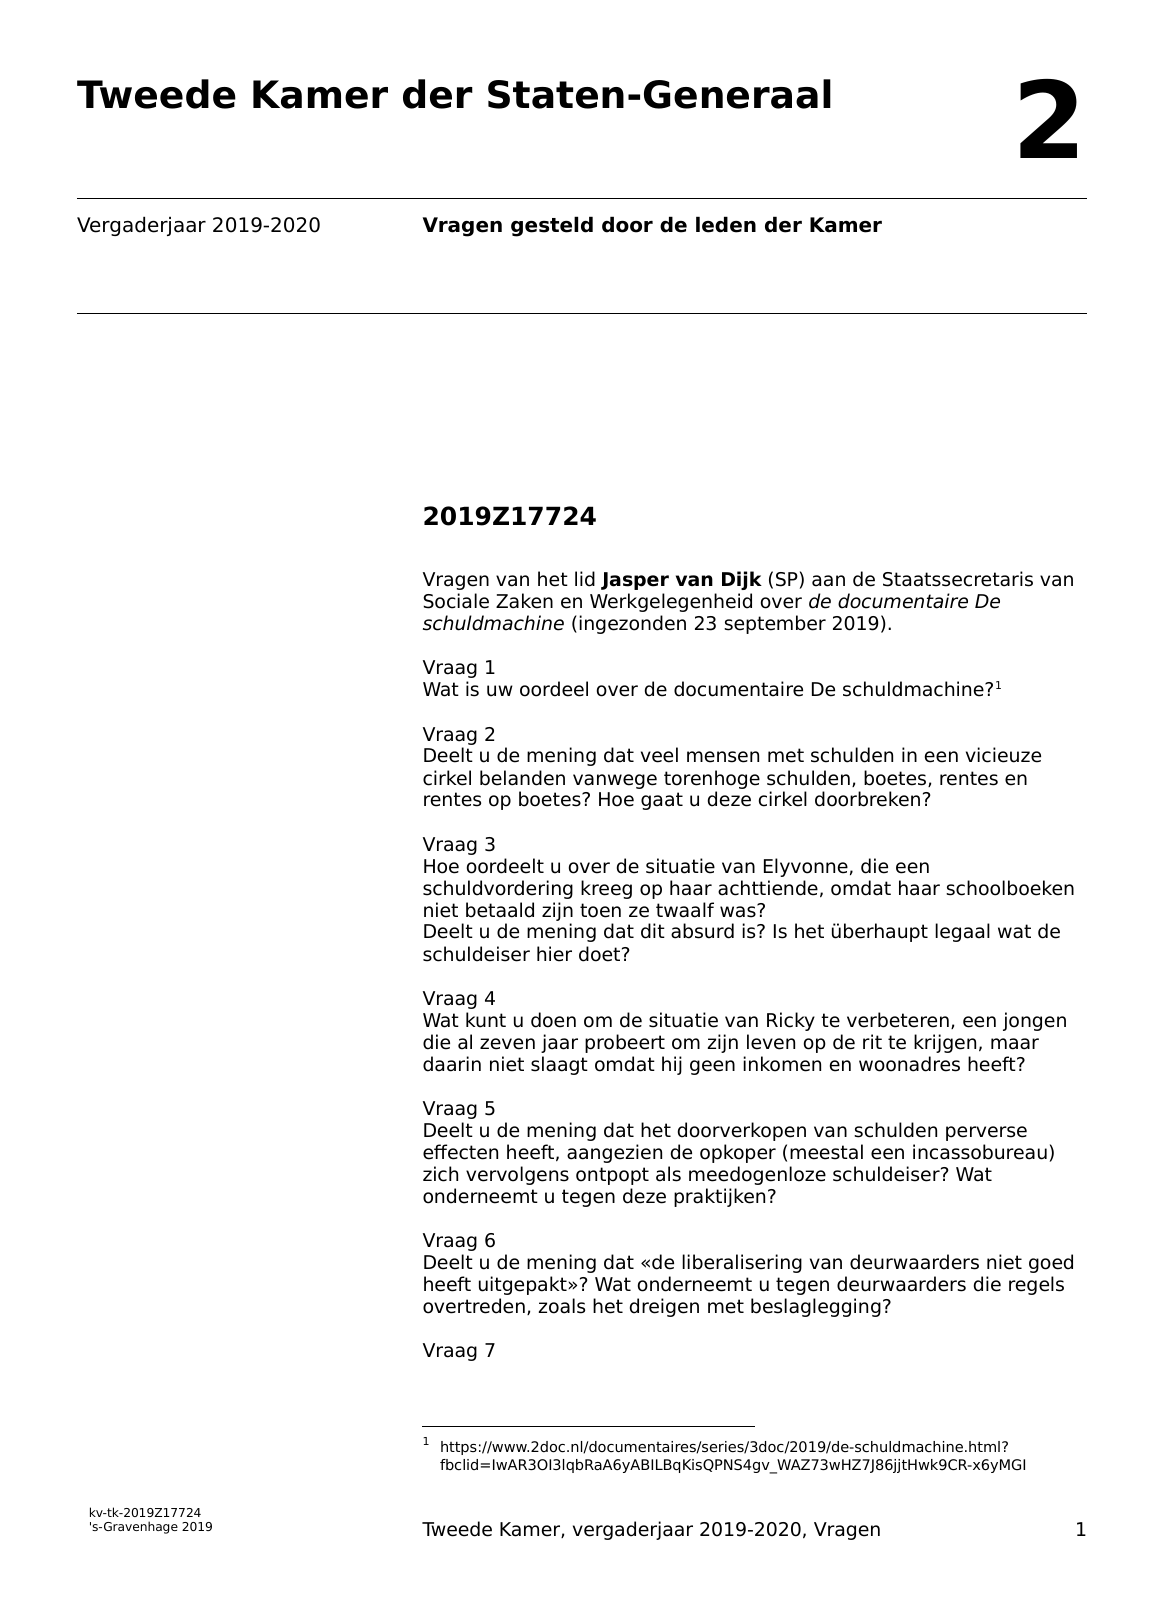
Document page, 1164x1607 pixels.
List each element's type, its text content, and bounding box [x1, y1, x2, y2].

text Wat is uw oordeel over de documentaire De schuldmachine? [422, 679, 1087, 701]
text https://www.2doc.nl/documentaires/series/3doc/2019/de-schuldmachine.html?fbclid=IwAR3OI3lqbRaA6yABILBqKisQPNS4gv_WAZ73wHZ7J86jjtHwk9CR-x6yMGI [422, 1435, 1087, 1474]
table_cell Vragen gesteld door de leden der Kamer [422, 199, 1087, 313]
text Vraag 6 [422, 1230, 1087, 1252]
table_header 2 [886, 59, 1087, 198]
text Hoe oordeelt u over de situatie van Elyvonne, die een schuldvordering kreeg op haar achttiende, omdat haar schoolboeken niet betaald zijn toen ze twaalf was? [422, 856, 1087, 921]
text Deelt u de mening dat «de liberalisering van deurwaarders niet goed heeft uitgepakt»? Wat onderneemt u tegen deurwaarders die regels overtreden, zoals het dreigen met beslaglegging? [422, 1252, 1087, 1318]
text Vraag 4 [422, 988, 1087, 1009]
text 's-Gravenhage 2019 [88, 1520, 323, 1534]
table_cell Vergaderjaar 2019-2020 [77, 199, 422, 313]
text Deelt u de mening dat het doorverkopen van schulden perverse effecten heeft, aangezien de opkoper (meestal een incassobureau) zich vervolgens ontpopt als meedogenloze schuldeiser? Wat onderneemt u tegen deze praktijken? [422, 1120, 1087, 1208]
text Deelt u de mening dat dit absurd is? Is het überhaupt legaal wat de schuldeiser hier doet? [422, 921, 1087, 965]
text Vragen van het lid Jasper van Dijk (SP) aan de Staatssecretaris van Sociale Zaken en Werkgelegenheid over de documentaire De schuldmachine (ingezonden 23 september 2019). [422, 569, 1087, 635]
text 2019Z17724 [422, 502, 1087, 531]
table_header Tweede Kamer der Staten-Generaal [77, 59, 886, 198]
text Wat kunt u doen om de situatie van Ricky te verbeteren, een jongen die al zeven jaar probeert om zijn leven op de rit te krijgen, maar daarin niet slaagt omdat hij geen inkomen en woonadres heeft? [422, 1009, 1087, 1076]
text kv-tk-2019Z17724 [88, 1506, 323, 1520]
text Vraag 1 [422, 657, 1087, 679]
text Vraag 5 [422, 1098, 1087, 1120]
text Vraag 7 [422, 1340, 1087, 1362]
text Vraag 3 [422, 833, 1087, 856]
text Deelt u de mening dat veel mensen met schulden in een vicieuze cirkel belanden vanwege torenhoge schulden, boetes, rentes en rentes op boetes? Hoe gaat u deze cirkel doorbreken? [422, 745, 1087, 811]
text Vraag 2 [422, 723, 1087, 745]
